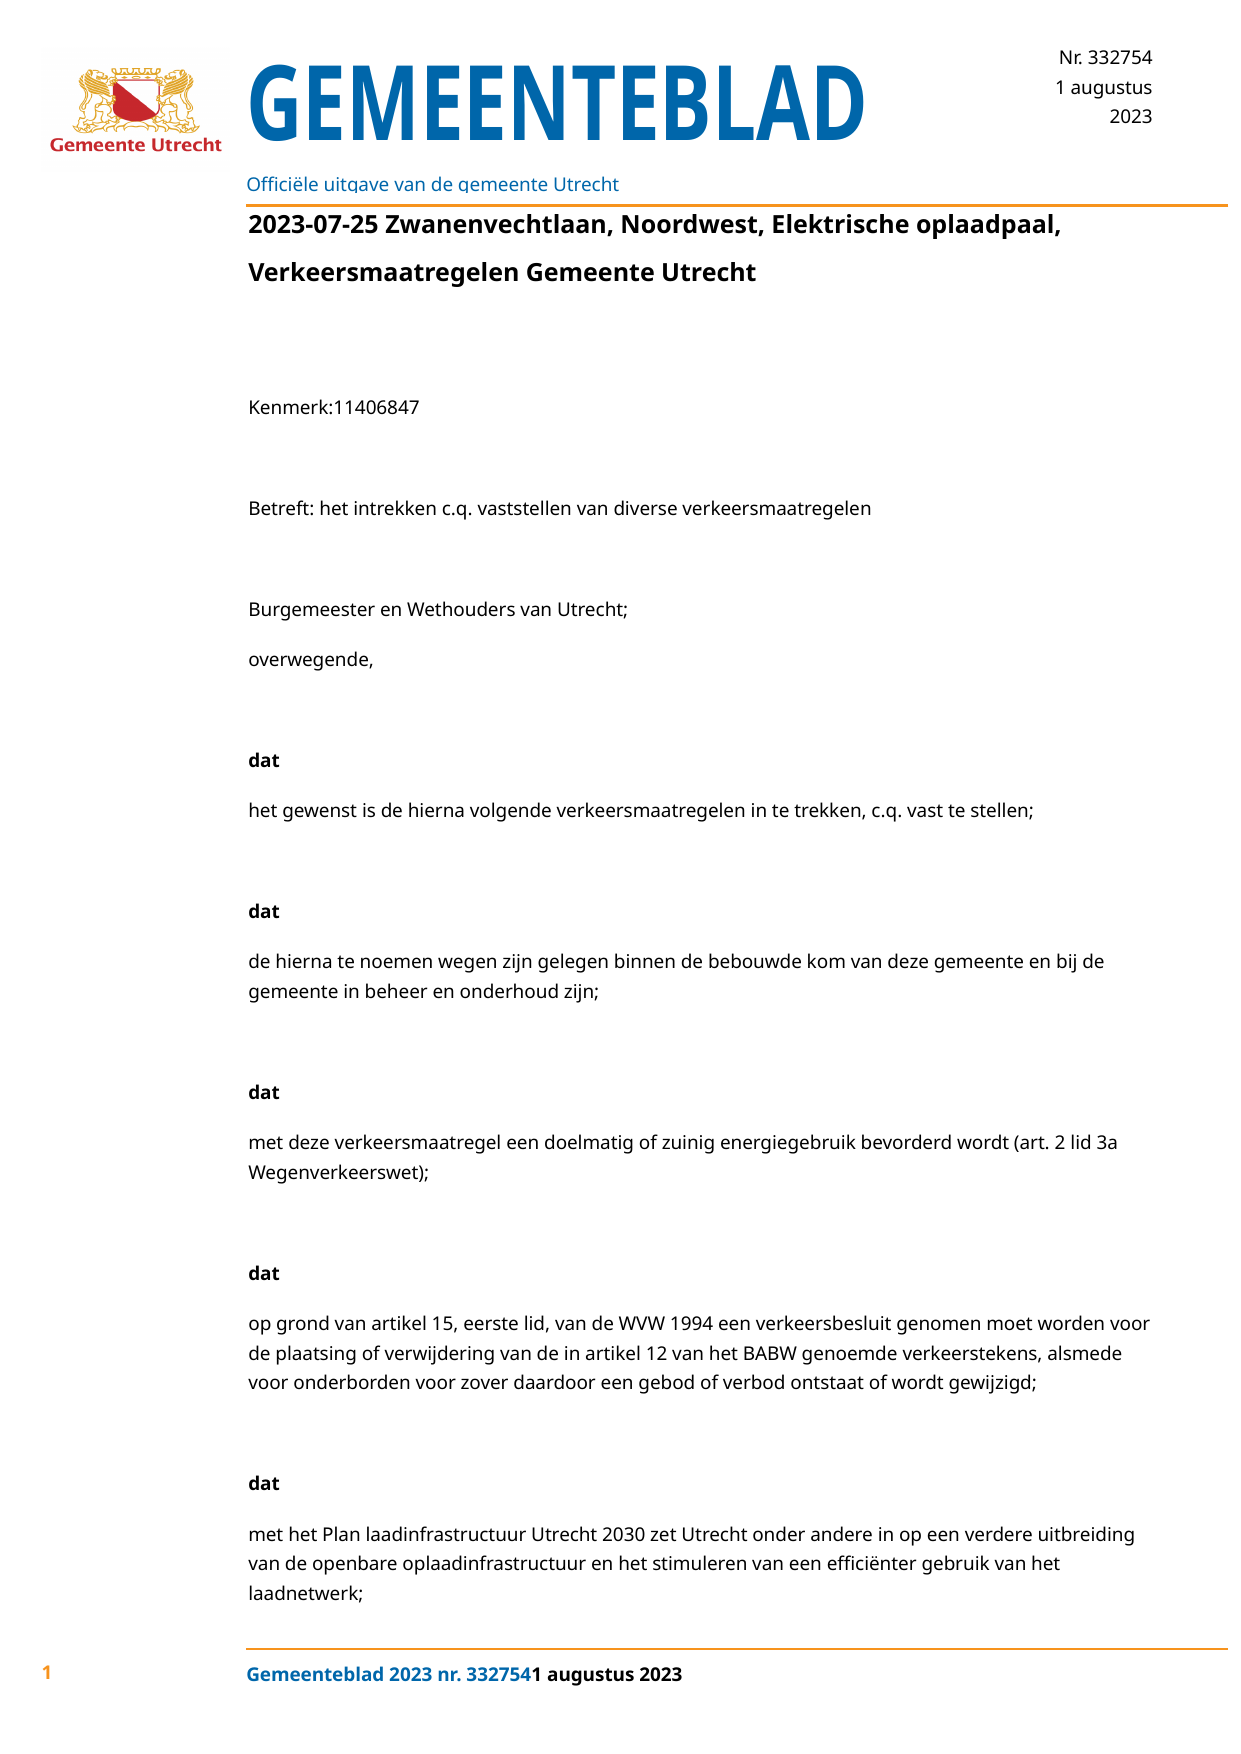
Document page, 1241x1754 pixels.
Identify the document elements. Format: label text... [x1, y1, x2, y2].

text dat [248, 1470, 1152, 1496]
text dat [248, 747, 1152, 773]
text Burgemeester en Wethouders van Utrecht; [248, 596, 1152, 621]
text met het Plan laadinfrastructuur Utrecht 2030 zet Utrecht onder andere in op een verdere uitbreiding van de openbare oplaadinfrastructuur en het stimuleren van een efficiënter gebruik van het laadnetwerk; [248, 1521, 1152, 1606]
text dat [248, 1260, 1152, 1286]
text overwegende, [248, 646, 1152, 672]
text de hierna te noemen wegen zijn gelegen binnen de bebouwde kom van deze gemeente en bij de gemeente in beheer en onderhoud zijn; [248, 949, 1152, 1004]
text dat [248, 898, 1152, 924]
text Kenmerk:11406847 [248, 394, 1152, 420]
text dat [248, 1079, 1152, 1105]
text met deze verkeersmaatregel een doelmatig of zuinig energiegebruik bevorderd wordt (art. 2 lid 3a Wegenverkeerswet); [248, 1129, 1152, 1185]
text 2023-07-25 Zwanenvechtlaan, Noordwest, Elektrische oplaadpaal, Verkeersmaatregelen Gemeente Utrecht [248, 207, 1152, 288]
text het gewenst is de hierna volgende verkeersmaatregelen in te trekken, c.q. vast te stellen; [248, 797, 1152, 823]
text Betreft: het intrekken c.q. vaststellen van diverse verkeersmaatregelen [248, 495, 1152, 521]
picture [41, 47, 231, 172]
text op grond van artikel 15, eerste lid, van de WVW 1994 een verkeersbesluit genomen moet worden voor de plaatsing of verwijdering van de in artikel 12 van het BABW genoemde verkeerstekens, alsmede voor onderborden voor zover daardoor een gebod of verbod ontstaat of wordt gewijzigd; [248, 1310, 1152, 1395]
